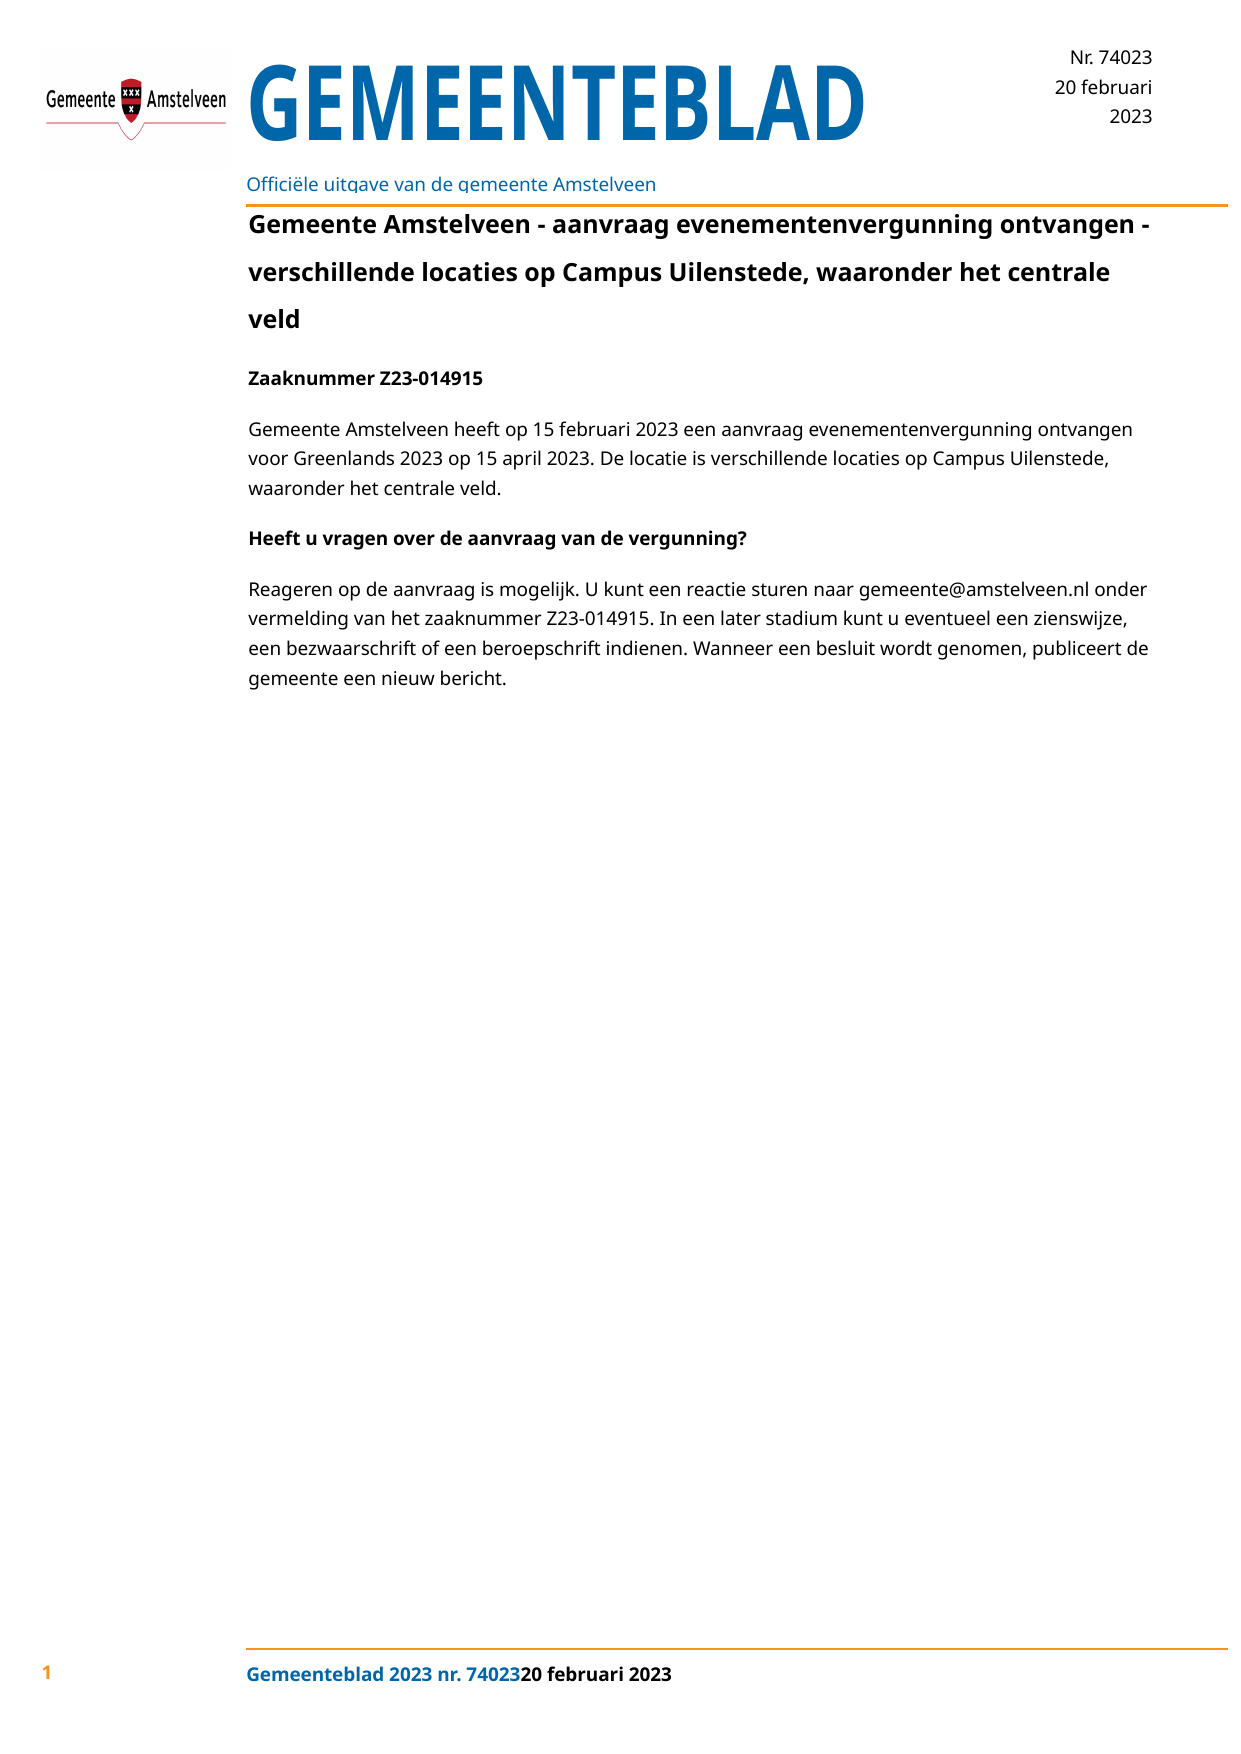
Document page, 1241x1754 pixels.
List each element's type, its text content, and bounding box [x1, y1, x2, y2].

text Heeft u vragen over de aanvraag van de vergunning? [248, 526, 1152, 551]
picture [41, 47, 231, 172]
text Zaaknummer Z23-014915 [248, 366, 1152, 391]
text Reageren op de aanvraag is mogelijk. U kunt een reactie sturen naar gemeente@amstelveen.nl onder vermelding van het zaaknummer Z23-014915. In een later stadium kunt u eventueel een zienswijze, een bezwaarschrift of een beroepschrift indienen. Wanneer een besluit wordt genomen, publiceert de gemeente een nieuw bericht. [248, 576, 1152, 690]
text Gemeente Amstelveen - aanvraag evenementenvergunning ontvangen - verschillende locaties op Campus Uilenstede, waaronder het centrale veld [248, 207, 1152, 336]
text Gemeente Amstelveen heeft op 15 februari 2023 een aanvraag evenementenvergunning ontvangen voor Greenlands 2023 op 15 april 2023. De locatie is verschillende locaties op Campus Uilenstede, waaronder het centrale veld. [248, 416, 1152, 501]
